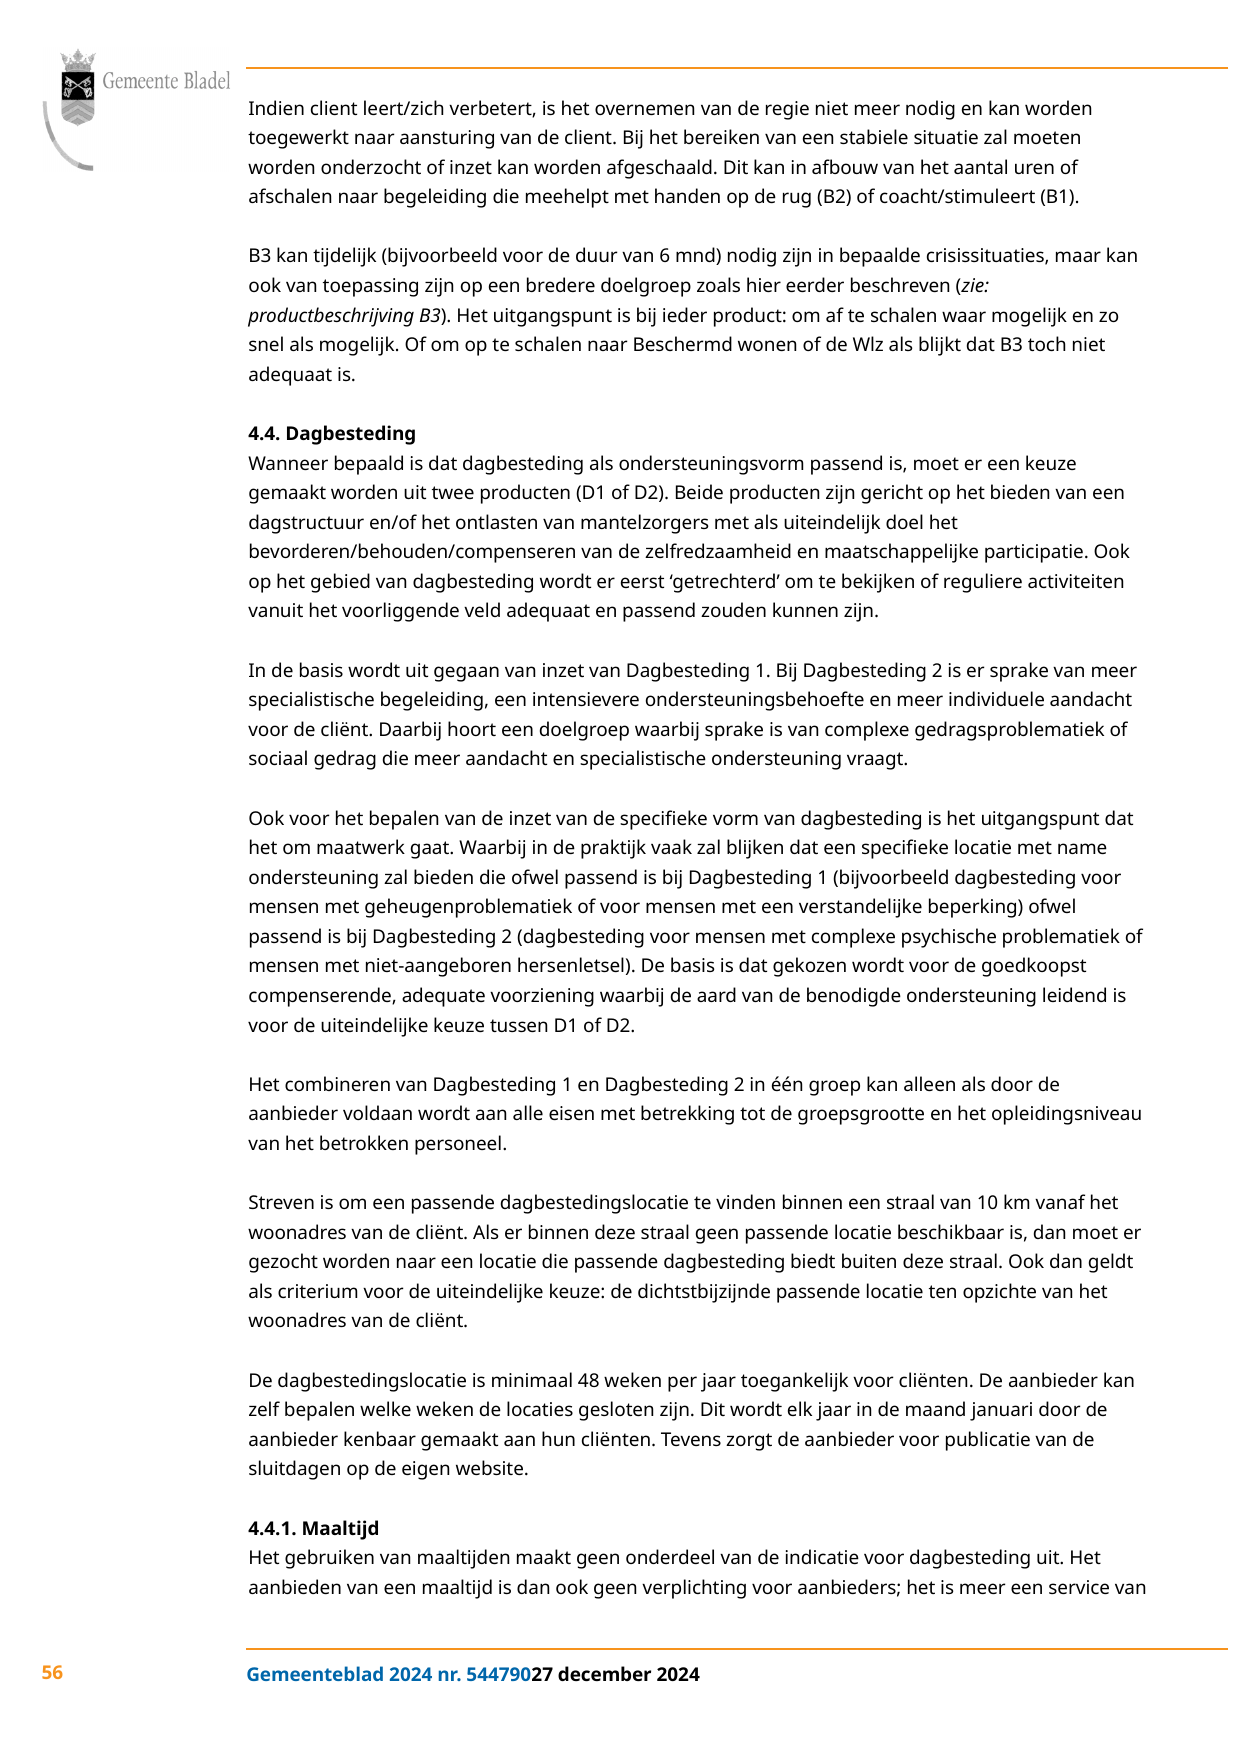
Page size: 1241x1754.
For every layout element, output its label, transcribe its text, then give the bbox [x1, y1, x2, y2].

text 4.4. Dagbesteding [248, 420, 1152, 446]
text Ook voor het bepalen van de inzet van de specifieke vorm van dagbesteding is het uitgangspunt dat het om maatwerk gaat. Waarbij in de praktijk vaak zal blijken dat een specifieke locatie met name ondersteuning zal bieden die ofwel passend is bij Dagbesteding 1 (bijvoorbeeld dagbesteding voor mensen met geheugenproblematiek of voor mensen met een verstandelijke beperking) ofwel passend is bij Dagbesteding 2 (dagbesteding voor mensen met complexe psychische problematiek of mensen met niet-aangeboren hersenletsel). De basis is dat gekozen wordt voor de goedkoopst compenserende, adequate voorziening waarbij de aard van de benodigde ondersteuning leidend is voor de uiteindelijke keuze tussen D1 of D2. [248, 805, 1152, 1038]
text 4.4.1. Maaltijd [248, 1515, 1152, 1541]
picture [41, 47, 231, 172]
text Het combineren van Dagbesteding 1 en Dagbesteding 2 in één groep kan alleen als door de aanbieder voldaan wordt aan alle eisen met betrekking tot de groepsgrootte en het opleidingsniveau van het betrokken personeel. [248, 1071, 1152, 1156]
text Wanneer bepaald is dat dagbesteding als ondersteuningsvorm passend is, moet er een keuze gemaakt worden uit twee producten (D1 of D2). Beide producten zijn gericht op het bieden van een dagstructuur en/of het ontlasten van mantelzorgers met als uiteindelijk doel het bevorderen/behouden/compenseren van de zelfredzaamheid en maatschappelijke participatie. Ook op het gebied van dagbesteding wordt er eerst ‘getrechterd’ om te bekijken of reguliere activiteiten vanuit het voorliggende veld adequaat en passend zouden kunnen zijn. [248, 450, 1152, 623]
text Het gebruiken van maaltijden maakt geen onderdeel van de indicatie voor dagbesteding uit. Het aanbieden van een maaltijd is dan ook geen verplichting voor aanbieders; het is meer een service van [248, 1544, 1152, 1600]
text In de basis wordt uit gegaan van inzet van Dagbesteding 1. Bij Dagbesteding 2 is er sprake van meer specialistische begeleiding, een intensievere ondersteuningsbehoefte en meer individuele aandacht voor de cliënt. Daarbij hoort een doelgroep waarbij sprake is van complexe gedragsproblematiek of sociaal gedrag die meer aandacht en specialistische ondersteuning vraagt. [248, 657, 1152, 771]
text Streven is om een passende dagbestedingslocatie te vinden binnen een straal van 10 km vanaf het woonadres van de cliënt. Als er binnen deze straal geen passende locatie beschikbaar is, dan moet er gezocht worden naar een locatie die passende dagbesteding biedt buiten deze straal. Ook dan geldt als criterium voor de uiteindelijke keuze: de dichtstbijzijnde passende locatie ten opzichte van het woonadres van de cliënt. [248, 1189, 1152, 1333]
text De dagbestedingslocatie is minimaal 48 weken per jaar toegankelijk voor cliënten. De aanbieder kan zelf bepalen welke weken de locaties gesloten zijn. Dit wordt elk jaar in de maand januari door de aanbieder kenbaar gemaakt aan hun cliënten. Tevens zorgt de aanbieder voor publicatie van de sluitdagen op de eigen website. [248, 1367, 1152, 1481]
text Indien client leert/zich verbetert, is het overnemen van de regie niet meer nodig en kan worden toegewerkt naar aansturing van de client. Bij het bereiken van een stabiele situatie zal moeten worden onderzocht of inzet kan worden afgeschaald. Dit kan in afbouw van het aantal uren of afschalen naar begeleiding die meehelpt met handen op de rug (B2) of coacht/stimuleert (B1). [248, 95, 1152, 209]
text B3 kan tijdelijk (bijvoorbeeld voor de duur van 6 mnd) nodig zijn in bepaalde crisissituaties, maar kan ook van toepassing zijn op een bredere doelgroep zoals hier eerder beschreven (zie: productbeschrijving B3). Het uitgangspunt is bij ieder product: om af te schalen waar mogelijk en zo snel als mogelijk. Of om op te schalen naar Beschermd wonen of de Wlz als blijkt dat B3 toch niet adequaat is. [248, 243, 1152, 387]
